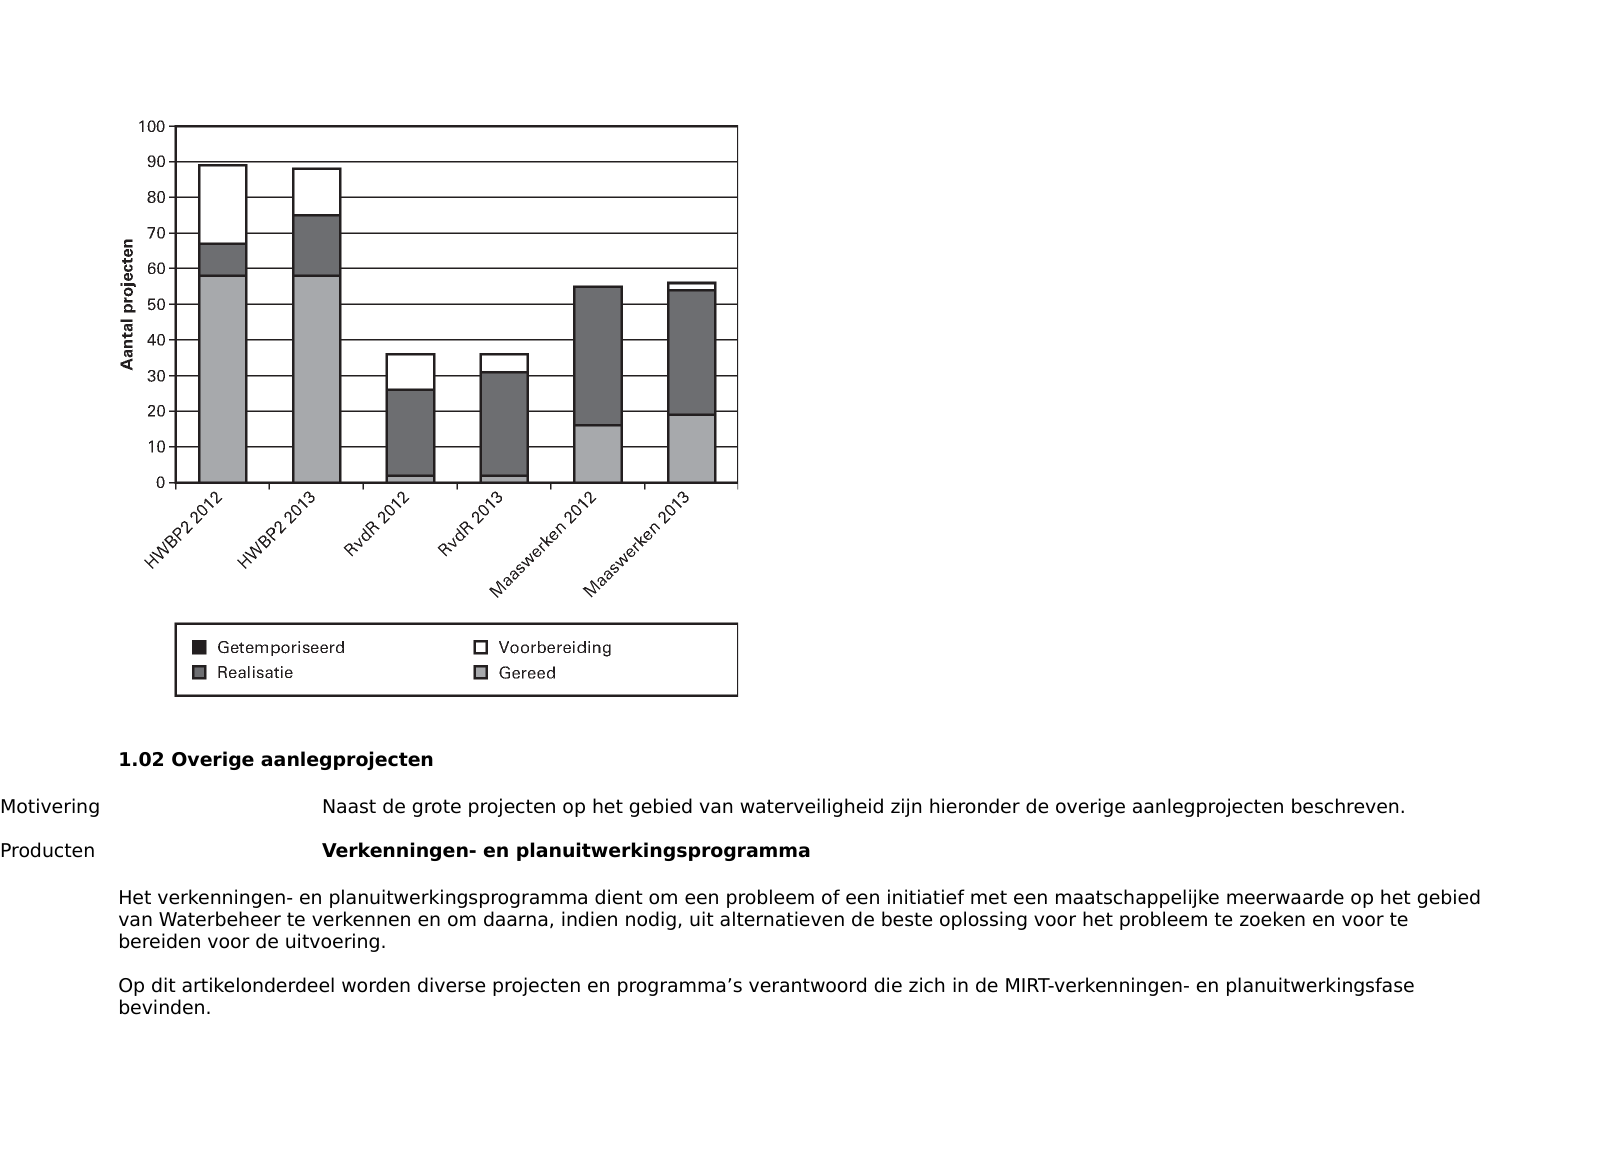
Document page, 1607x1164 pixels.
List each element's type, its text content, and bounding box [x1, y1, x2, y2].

text Op dit artikelonderdeel worden diverse projecten en programma’s verantwoord die zich in de MIRT-verkenningen- en planuitwerkingsfase bevinden. [118, 975, 1488, 1019]
text Producten [0, 840, 322, 862]
picture [118, 118, 739, 697]
text Motivering [0, 796, 322, 818]
text Het verkenningen- en planuitwerkingsprogramma dient om een probleem of een initiatief met een maatschappelijke meerwaarde op het gebied van Waterbeheer te verkennen en om daarna, indien nodig, uit alternatieven de beste oplossing voor het probleem te zoeken en voor te bereiden voor de uitvoering. [118, 887, 1488, 953]
text Naast de grote projecten op het gebied van waterveiligheid zijn hieronder de overige aanlegprojecten beschreven. [0, 796, 1488, 826]
subtitle Verkenningen- en planuitwerkingsprogramma [0, 840, 1488, 870]
subtitle 1.02 Overige aanlegprojecten [118, 749, 1488, 771]
